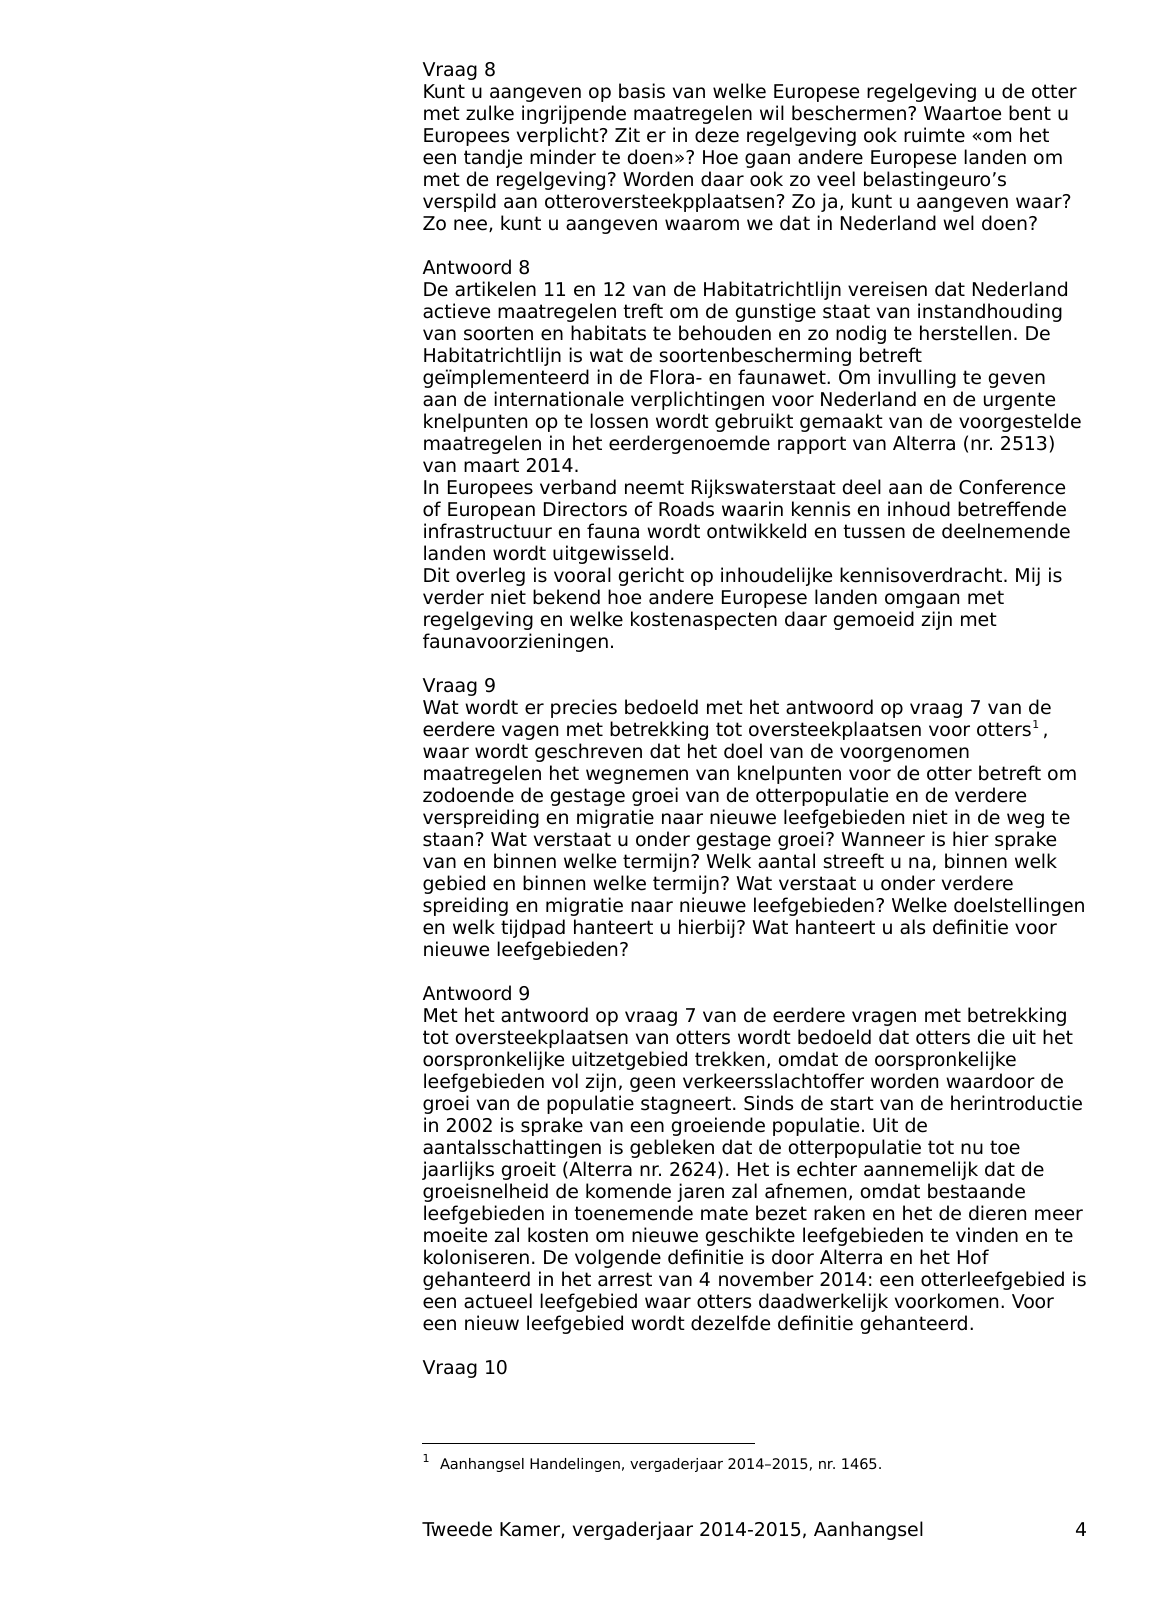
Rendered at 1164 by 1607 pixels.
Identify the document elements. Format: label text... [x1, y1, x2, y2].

text Vraag 9 [422, 675, 1087, 697]
text In Europees verband neemt Rijkswaterstaat deel aan de Conference of European Directors of Roads waarin kennis en inhoud betreffende infrastructuur en fauna wordt ontwikkeld en tussen de deelnemende landen wordt uitgewisseld. [422, 477, 1087, 565]
text Antwoord 9 [422, 983, 1087, 1005]
text Vraag 8 [422, 59, 1087, 81]
text Kunt u aangeven op basis van welke Europese regelgeving u de otter met zulke ingrijpende maatregelen wil beschermen? Waartoe bent u Europees verplicht? Zit er in deze regelgeving ook ruimte «om het een tandje minder te doen»? Hoe gaan andere Europese landen om met de regelgeving? Worden daar ook zo veel belastingeuro’s verspild aan otteroversteekpplaatsen? Zo ja, kunt u aangeven waar? Zo nee, kunt u aangeven waarom we dat in Nederland wel doen? [422, 81, 1087, 235]
text Wat wordt er precies bedoeld met het antwoord op vraag 7 van de eerdere vagen met betrekking tot oversteekplaatsen voor otters, waar wordt geschreven dat het doel van de voorgenomen maatregelen het wegnemen van knelpunten voor de otter betreft om zodoende de gestage groei van de otterpopulatie en de verdere verspreiding en migratie naar nieuwe leefgebieden niet in de weg te staan? Wat verstaat u onder gestage groei? Wanneer is hier sprake van en binnen welke termijn? Welk aantal streeft u na, binnen welk gebied en binnen welke termijn? Wat verstaat u onder verdere spreiding en migratie naar nieuwe leefgebieden? Welke doelstellingen en welk tijdpad hanteert u hierbij? Wat hanteert u als definitie voor nieuwe leefgebieden? [422, 697, 1087, 961]
text Aanhangsel Handelingen, vergaderjaar 2014–2015, nr. 1465. [422, 1452, 1087, 1474]
text Met het antwoord op vraag 7 van de eerdere vragen met betrekking tot oversteekplaatsen van otters wordt bedoeld dat otters die uit het oorspronkelijke uitzetgebied trekken, omdat de oorspronkelijke leefgebieden vol zijn, geen verkeersslachtoffer worden waardoor de groei van de populatie stagneert. Sinds de start van de herintroductie in 2002 is sprake van een groeiende populatie. Uit de aantalsschattingen is gebleken dat de otterpopulatie tot nu toe jaarlijks groeit (Alterra nr. 2624). Het is echter aannemelijk dat de groeisnelheid de komende jaren zal afnemen, omdat bestaande leefgebieden in toenemende mate bezet raken en het de dieren meer moeite zal kosten om nieuwe geschikte leefgebieden te vinden en te koloniseren. De volgende definitie is door Alterra en het Hof gehanteerd in het arrest van 4 november 2014: een otterleefgebied is een actueel leefgebied waar otters daadwerkelijk voorkomen. Voor een nieuw leefgebied wordt dezelfde definitie gehanteerd. [422, 1005, 1087, 1334]
text Dit overleg is vooral gericht op inhoudelijke kennisoverdracht. Mij is verder niet bekend hoe andere Europese landen omgaan met regelgeving en welke kostenaspecten daar gemoeid zijn met faunavoorzieningen. [422, 565, 1087, 653]
text De artikelen 11 en 12 van de Habitatrichtlijn vereisen dat Nederland actieve maatregelen treft om de gunstige staat van instandhouding van soorten en habitats te behouden en zo nodig te herstellen. De Habitatrichtlijn is wat de soortenbescherming betreft geïmplementeerd in de Flora- en faunawet. Om invulling te geven aan de internationale verplichtingen voor Nederland en de urgente knelpunten op te lossen wordt gebruikt gemaakt van de voorgestelde maatregelen in het eerdergenoemde rapport van Alterra (nr. 2513) van maart 2014. [422, 279, 1087, 477]
text Vraag 10 [422, 1357, 1087, 1379]
text Antwoord 8 [422, 257, 1087, 279]
